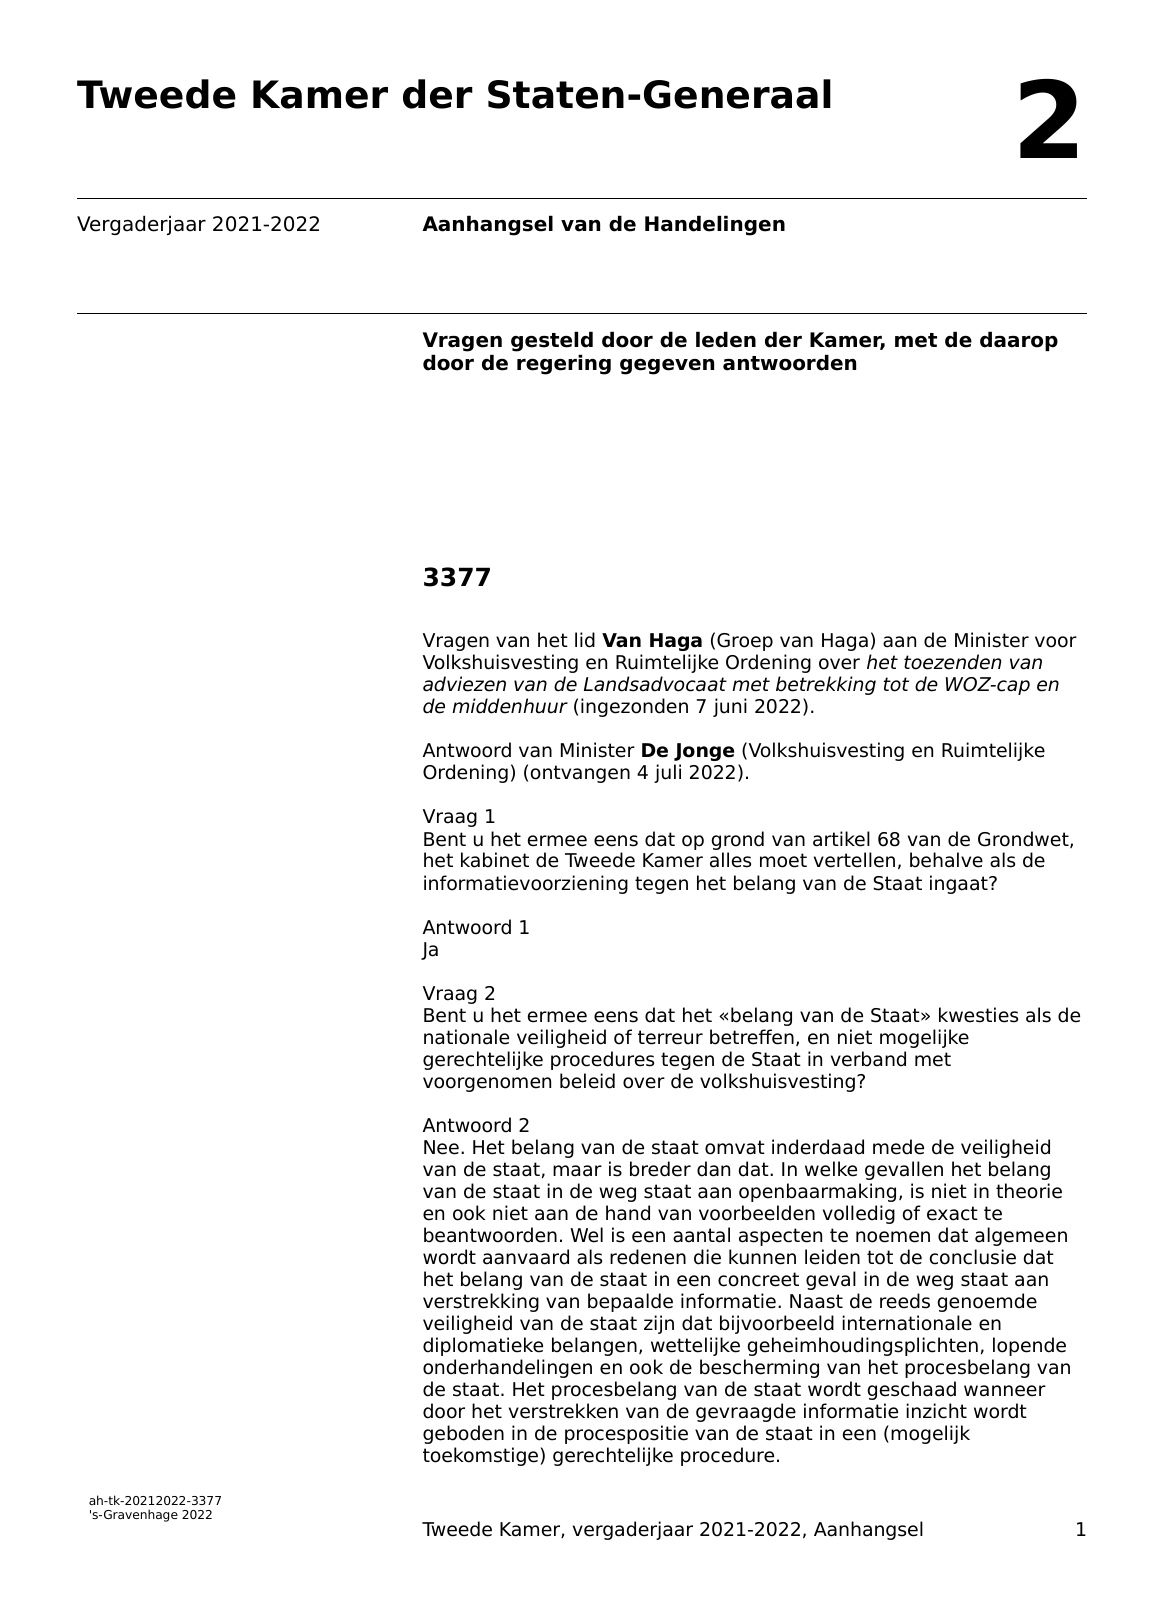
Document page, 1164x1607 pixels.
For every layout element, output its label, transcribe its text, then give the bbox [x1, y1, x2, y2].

text Ja [422, 938, 1087, 961]
text Bent u het ermee eens dat het «belang van de Staat» kwesties als de nationale veiligheid of terreur betreffen, en niet mogelijke gerechtelijke procedures tegen de Staat in verband met voorgenomen beleid over de volkshuisvesting? [422, 1005, 1087, 1093]
text Antwoord 2 [422, 1115, 1087, 1137]
table_cell Vragen gesteld door de leden der Kamer, met de daarop door de regering gegeven antwoorden [422, 314, 1087, 375]
table_cell Aanhangsel van de Handelingen [422, 199, 1087, 313]
text Bent u het ermee eens dat op grond van artikel 68 van de Grondwet, het kabinet de Tweede Kamer alles moet vertellen, behalve als de informatievoorziening tegen het belang van de Staat ingaat? [422, 828, 1087, 894]
table_cell [77, 314, 422, 375]
text ah-tk-20212022-3377 [88, 1494, 323, 1508]
text Antwoord 1 [422, 917, 1087, 938]
table_cell Vergaderjaar 2021-2022 [77, 199, 422, 313]
table_header 2 [886, 59, 1087, 198]
text Vragen van het lid Van Haga (Groep van Haga) aan de Minister voor Volkshuisvesting en Ruimtelijke Ordening over het toezenden van adviezen van de Landsadvocaat met betrekking tot de WOZ-cap en de middenhuur (ingezonden 7 juni 2022). [422, 630, 1087, 718]
text Nee. Het belang van de staat omvat inderdaad mede de veiligheid van de staat, maar is breder dan dat. In welke gevallen het belang van de staat in de weg staat aan openbaarmaking, is niet in theorie en ook niet aan de hand van voorbeelden volledig of exact te beantwoorden. Wel is een aantal aspecten te noemen dat algemeen wordt aanvaard als redenen die kunnen leiden tot de conclusie dat het belang van de staat in een concreet geval in de weg staat aan verstrekking van bepaalde informatie. Naast de reeds genoemde veiligheid van de staat zijn dat bijvoorbeeld internationale en diplomatieke belangen, wettelijke geheimhoudingsplichten, lopende onderhandelingen en ook de bescherming van het procesbelang van de staat. Het procesbelang van de staat wordt geschaad wanneer door het verstrekken van de gevraagde informatie inzicht wordt geboden in de procespositie van de staat in een (mogelijk toekomstige) gerechtelijke procedure. [422, 1137, 1087, 1466]
text Vraag 2 [422, 983, 1087, 1005]
table_header Tweede Kamer der Staten-Generaal [77, 59, 886, 198]
text 's-Gravenhage 2022 [88, 1508, 323, 1522]
text Antwoord van Minister De Jonge (Volkshuisvesting en Ruimtelijke Ordening) (ontvangen 4 juli 2022). [422, 740, 1087, 784]
text Vraag 1 [422, 806, 1087, 828]
text 3377 [422, 563, 1087, 592]
